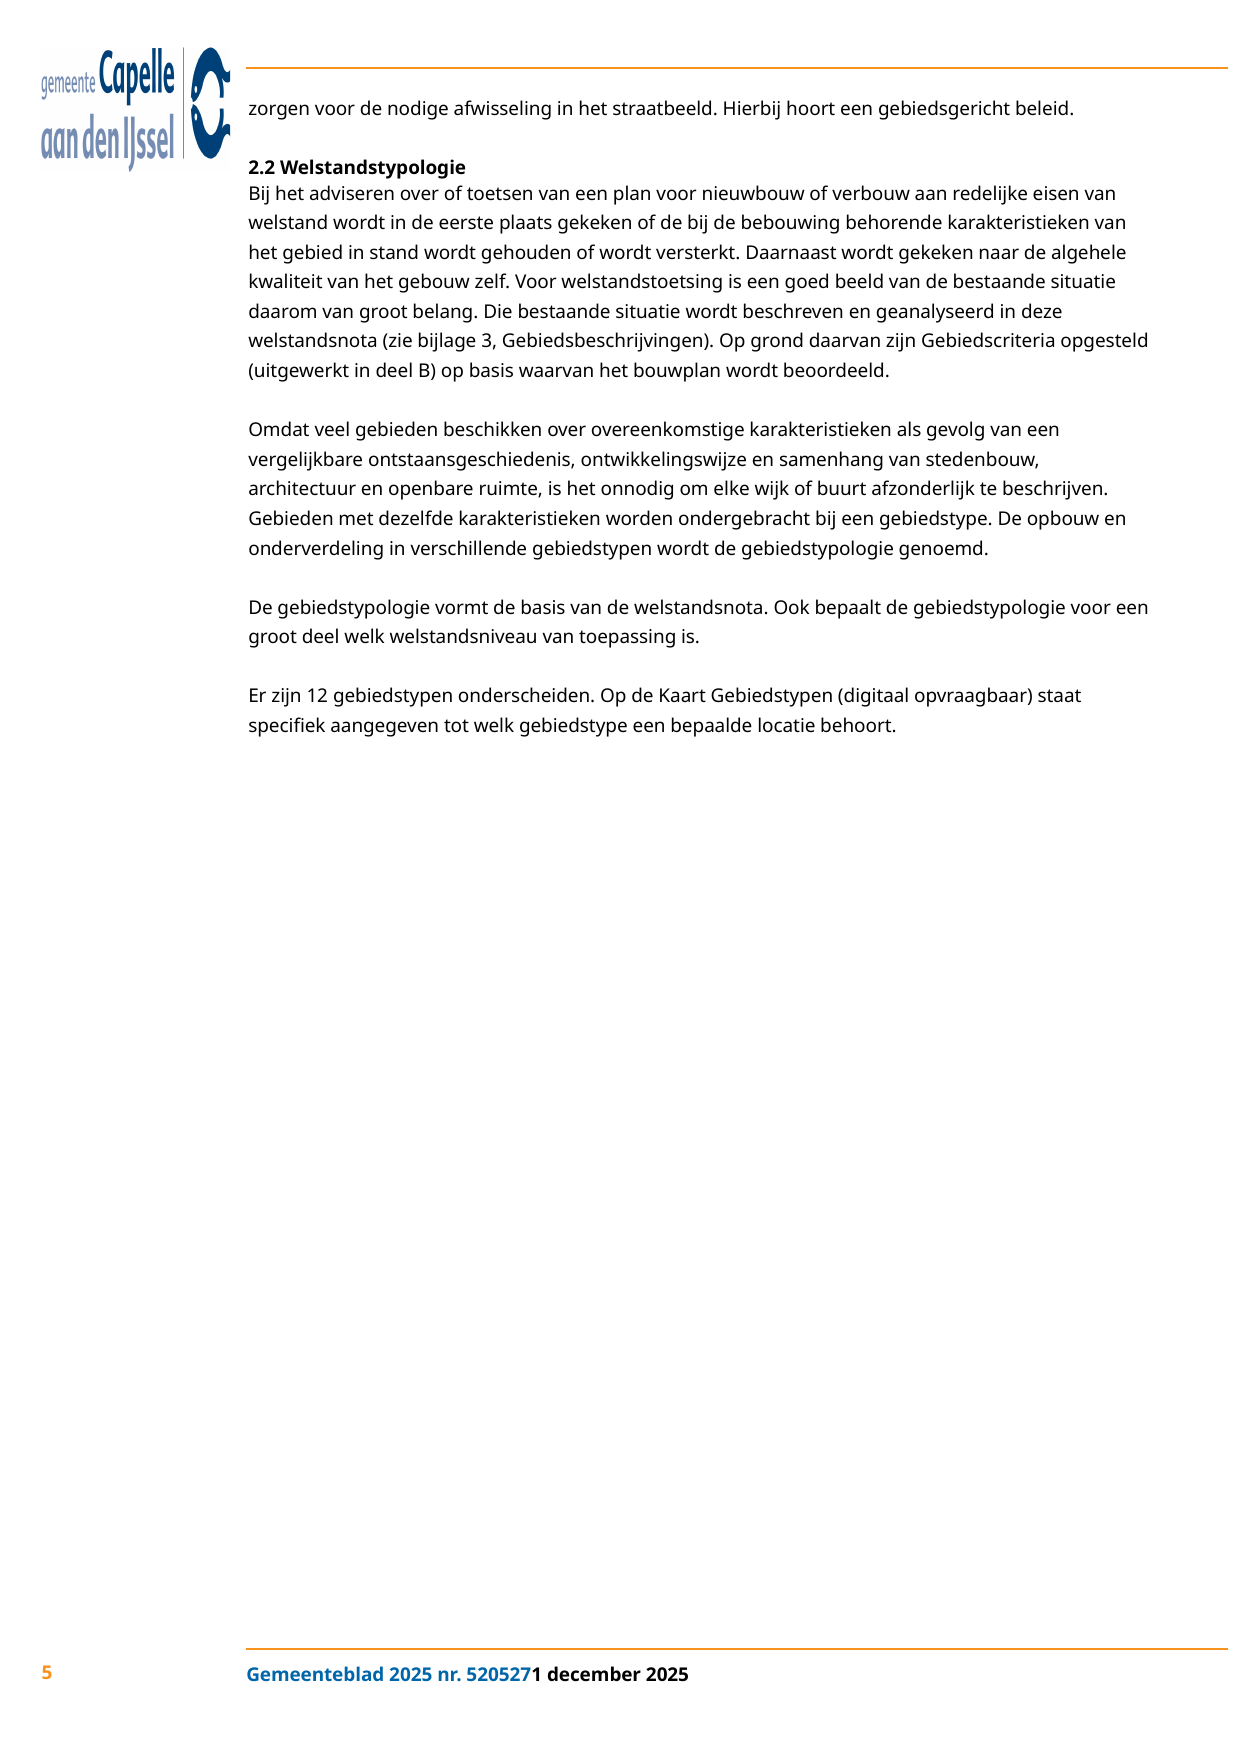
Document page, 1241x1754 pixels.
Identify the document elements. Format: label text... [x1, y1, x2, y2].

text zorgen voor de nodige afwisseling in het straatbeeld. Hierbij hoort een gebiedsgericht beleid. [248, 95, 1152, 121]
text 2.2 Welstandstypologie [248, 154, 1152, 180]
text De gebiedstypologie vormt de basis van de welstandsnota. Ook bepaalt de gebiedstypologie voor een groot deel welk welstandsniveau van toepassing is. [248, 594, 1152, 649]
text Er zijn 12 gebiedstypen onderscheiden. Op de Kaart Gebiedstypen (digitaal opvraagbaar) staat specifiek aangegeven tot welk gebiedstype een bepaalde locatie behoort. [248, 683, 1152, 738]
text Omdat veel gebieden beschikken over overeenkomstige karakteristieken als gevolg van een vergelijkbare ontstaansgeschiedenis, ontwikkelingswijze en samenhang van stedenbouw, architectuur en openbare ruimte, is het onnodig om elke wijk of buurt afzonderlijk te beschrijven. Gebieden met dezelfde karakteristieken worden ondergebracht bij een gebiedstype. De opbouw en onderverdeling in verschillende gebiedstypen wordt de gebiedstypologie genoemd. [248, 416, 1152, 560]
picture [41, 47, 231, 172]
text Bij het adviseren over of toetsen van een plan voor nieuwbouw of verbouw aan redelijke eisen van welstand wordt in de eerste plaats gekeken of de bij de bebouwing behorende karakteristieken van het gebied in stand wordt gehouden of wordt versterkt. Daarnaast wordt gekeken naar de algehele kwaliteit van het gebouw zelf. Voor welstandstoetsing is een goed beeld van de bestaande situatie daarom van groot belang. Die bestaande situatie wordt beschreven en geanalyseerd in deze welstandsnota (zie bijlage 3, Gebiedsbeschrijvingen). Op grond daarvan zijn Gebiedscriteria opgesteld (uitgewerkt in deel B) op basis waarvan het bouwplan wordt beoordeeld. [248, 180, 1152, 383]
